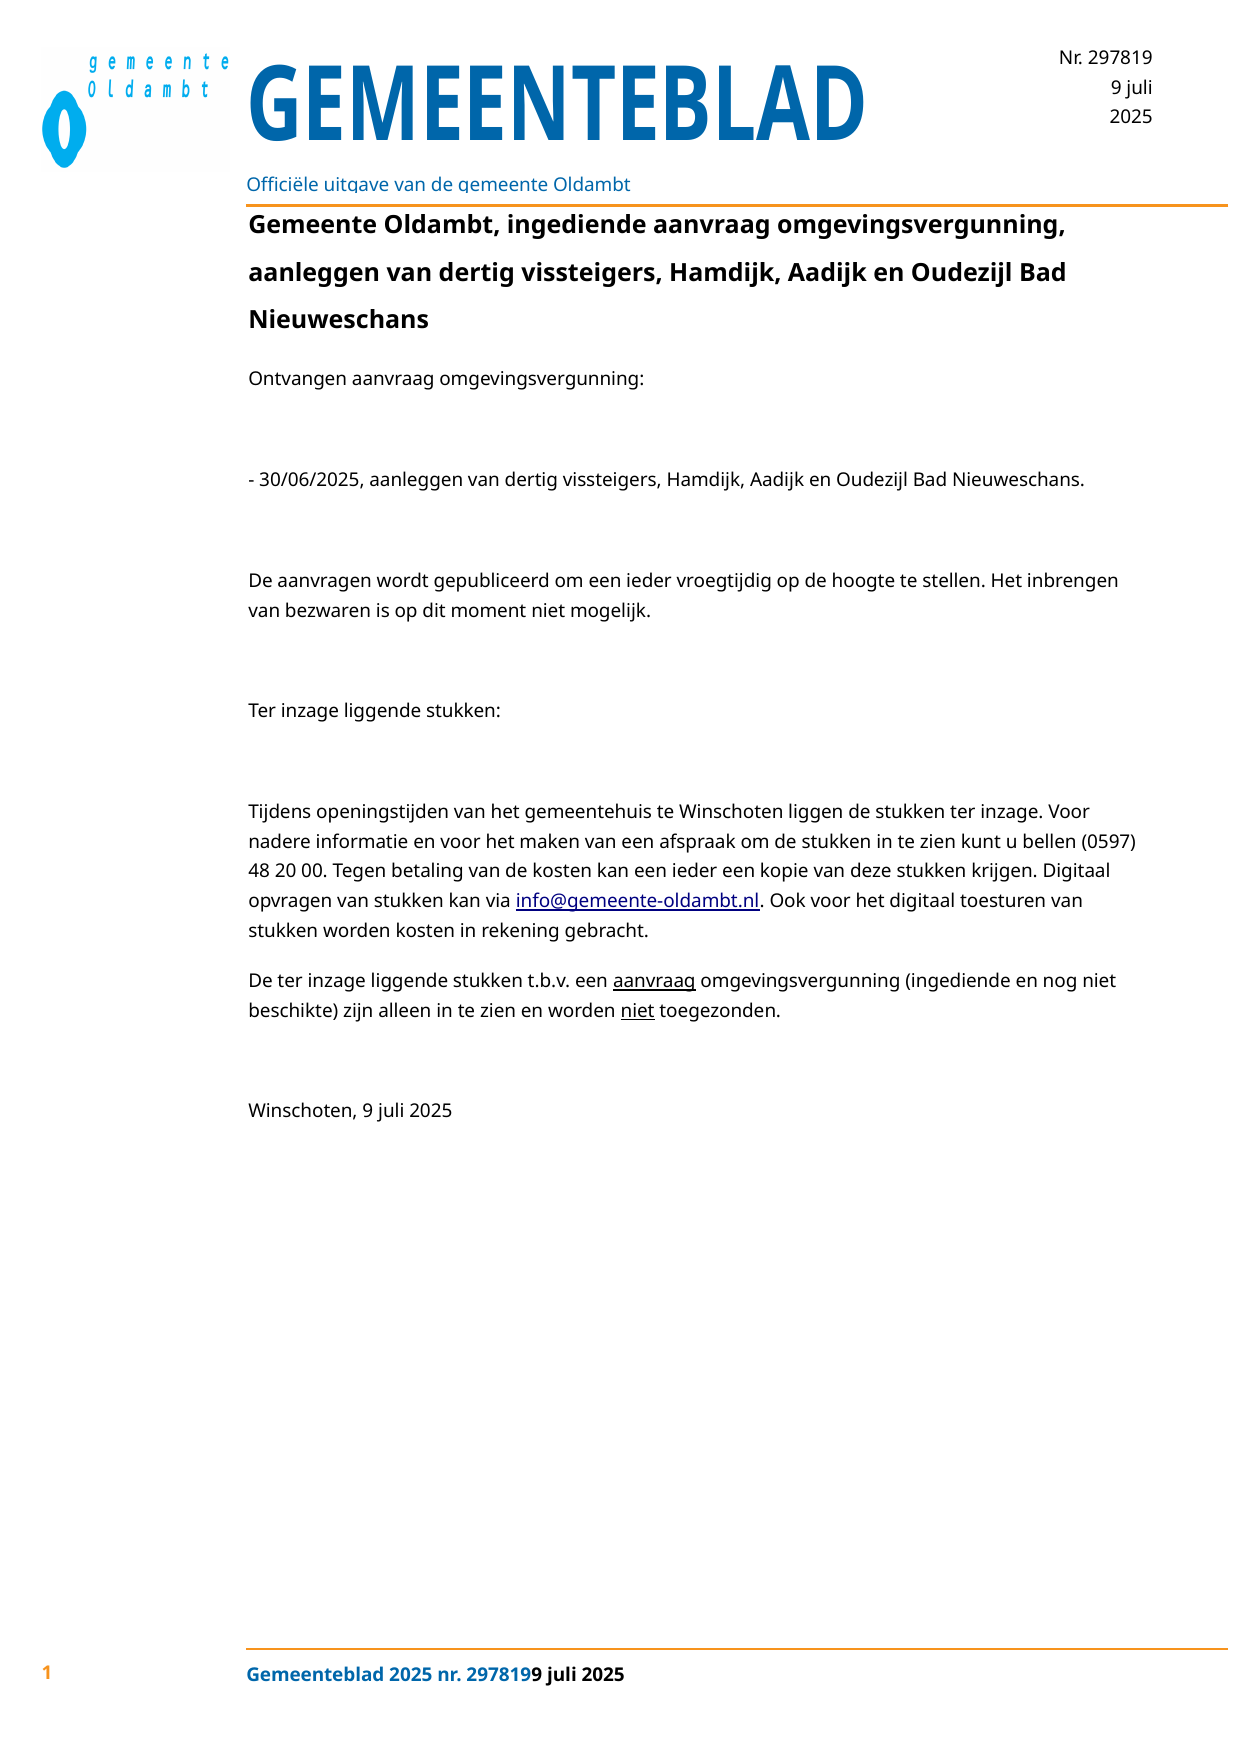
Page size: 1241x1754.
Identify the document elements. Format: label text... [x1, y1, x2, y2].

picture [41, 47, 231, 172]
text Winschoten, 9 juli 2025 [248, 1098, 1152, 1123]
text Ontvangen aanvraag omgevingsvergunning: [248, 366, 1152, 391]
text Gemeente Oldambt, ingediende aanvraag omgevingsvergunning, aanleggen van dertig vissteigers, Hamdijk, Aadijk en Oudezijl Bad Nieuweschans [248, 207, 1152, 336]
text De ter inzage liggende stukken t.b.v. een aanvraag omgevingsvergunning (ingediende en nog niet beschikte) zijn alleen in te zien en worden niet toegezonden. [248, 967, 1152, 1022]
text - 30/06/2025, aanleggen van dertig vissteigers, Hamdijk, Aadijk en Oudezijl Bad Nieuweschans. [248, 466, 1152, 492]
text Ter inzage liggende stukken: [248, 698, 1152, 723]
text Tijdens openingstijden van het gemeentehuis te Winschoten liggen de stukken ter inzage. Voor nadere informatie en voor het maken van een afspraak om de stukken in te zien kunt u bellen (0597) 48 20 00. Tegen betaling van de kosten kan een ieder een kopie van deze stukken krijgen. Digitaal opvragen van stukken kan via info@gemeente-oldambt.nl. Ook voor het digitaal toesturen van stukken worden kosten in rekening gebracht. [248, 798, 1152, 942]
text De aanvragen wordt gepubliceerd om een ieder vroegtijdig op de hoogte te stellen. Het inbrengen van bezwaren is op dit moment niet mogelijk. [248, 567, 1152, 622]
